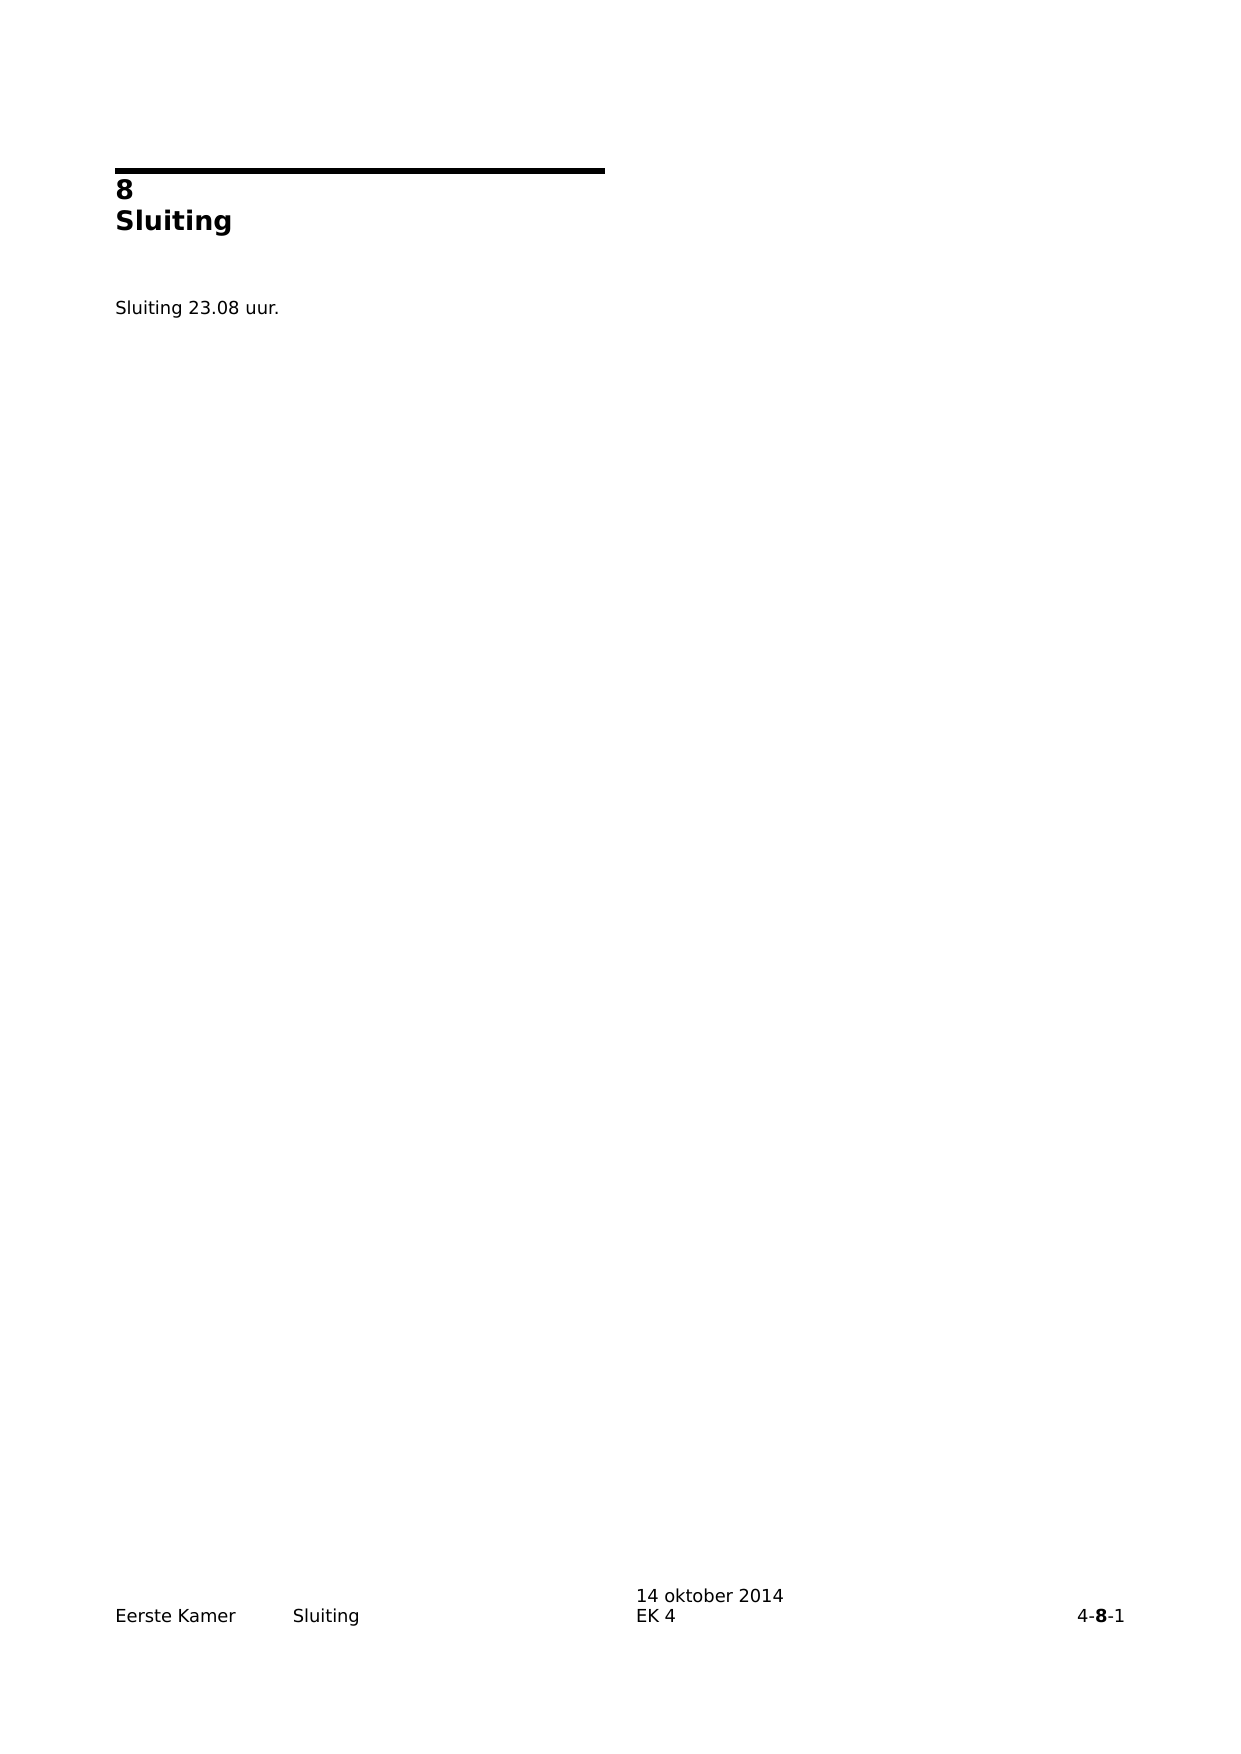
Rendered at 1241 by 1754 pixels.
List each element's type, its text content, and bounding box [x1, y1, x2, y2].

text Sluiting 23.08 uur. [115, 298, 605, 318]
title 8 Sluiting [115, 174, 605, 237]
